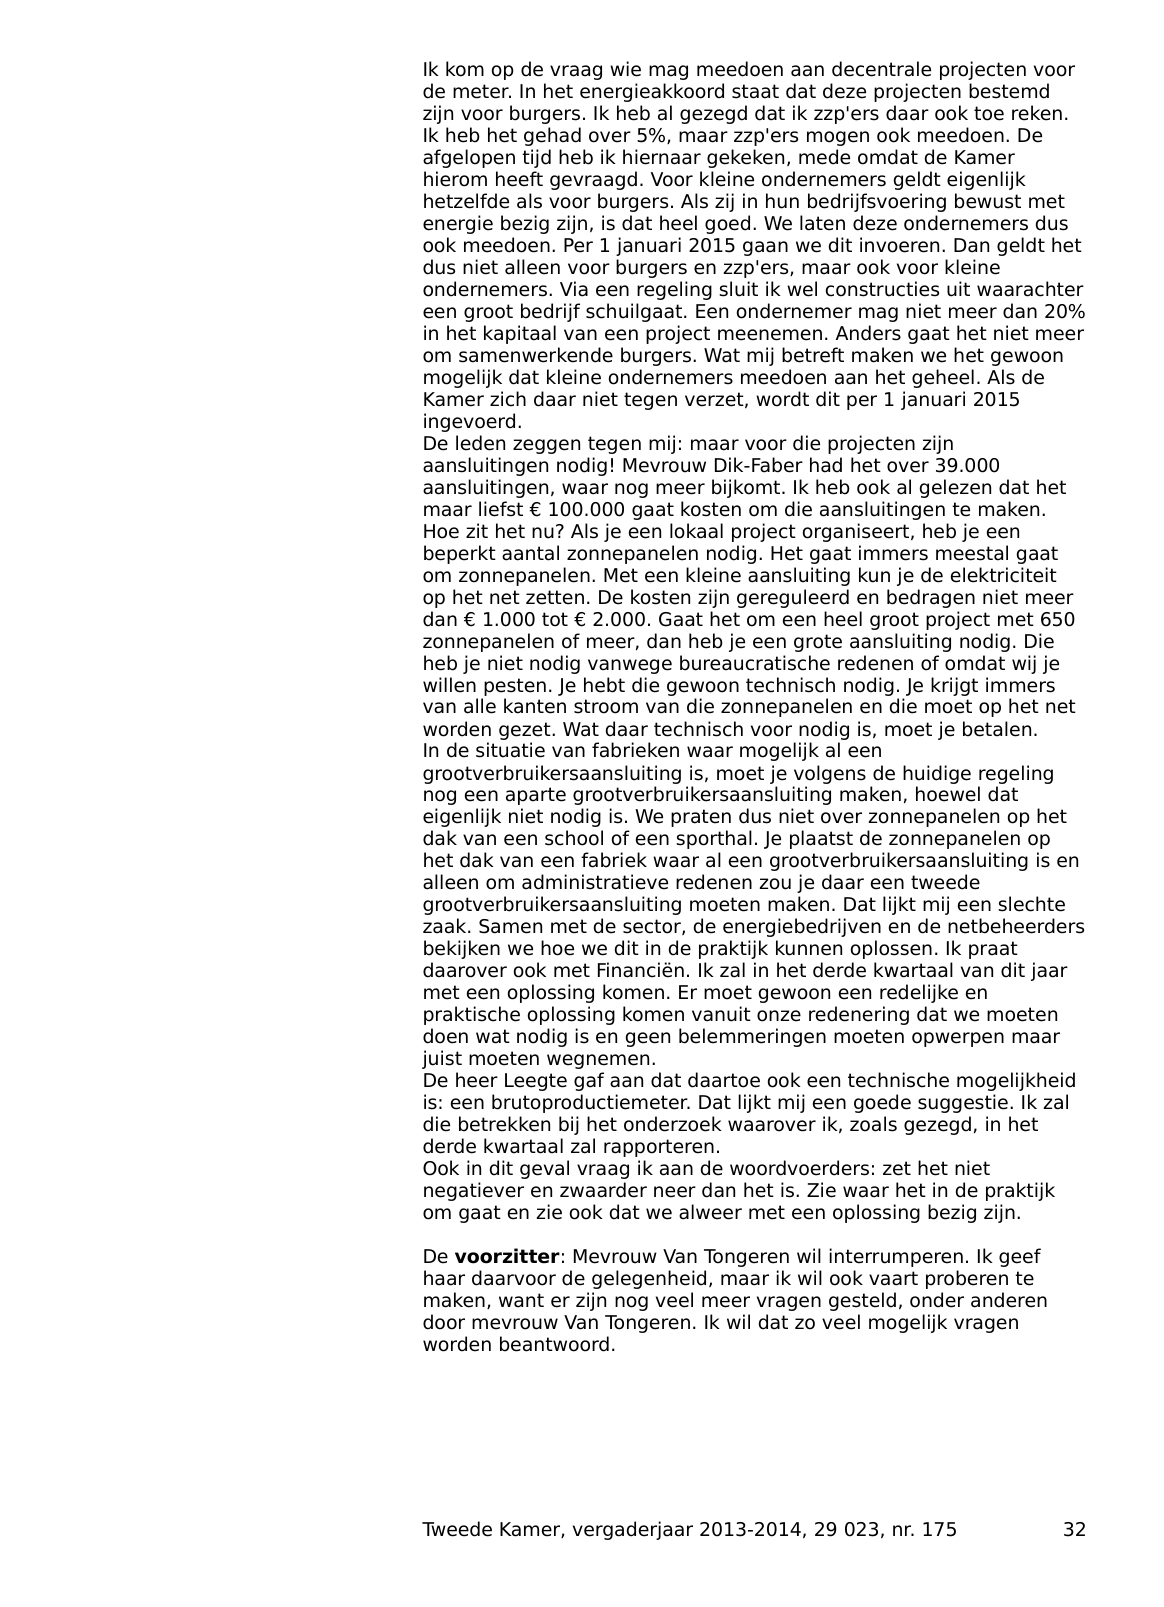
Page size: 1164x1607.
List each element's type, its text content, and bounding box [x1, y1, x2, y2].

text Ook in dit geval vraag ik aan de woordvoerders: zet het niet negatiever en zwaarder neer dan het is. Zie waar het in de praktijk om gaat en zie ook dat we alweer met een oplossing bezig zijn. [422, 1158, 1087, 1224]
text In de situatie van fabrieken waar mogelijk al een grootverbruikersaansluiting is, moet je volgens de huidige regeling nog een aparte grootverbruikersaansluiting maken, hoewel dat eigenlijk niet nodig is. We praten dus niet over zonnepanelen op het dak van een school of een sporthal. Je plaatst de zonnepanelen op het dak van een fabriek waar al een grootverbruikersaansluiting is en alleen om administratieve redenen zou je daar een tweede grootverbruikersaansluiting moeten maken. Dat lijkt mij een slechte zaak. Samen met de sector, de energiebedrijven en de netbeheerders bekijken we hoe we dit in de praktijk kunnen oplossen. Ik praat daarover ook met Financiën. Ik zal in het derde kwartaal van dit jaar met een oplossing komen. Er moet gewoon een redelijke en praktische oplossing komen vanuit onze redenering dat we moeten doen wat nodig is en geen belemmeringen moeten opwerpen maar juist moeten wegnemen. [422, 740, 1087, 1070]
text De voorzitter: Mevrouw Van Tongeren wil interrumperen. Ik geef haar daarvoor de gelegenheid, maar ik wil ook vaart proberen te maken, want er zijn nog veel meer vragen gesteld, onder anderen door mevrouw Van Tongeren. Ik wil dat zo veel mogelijk vragen worden beantwoord. [422, 1246, 1087, 1356]
text De heer Leegte gaf aan dat daartoe ook een technische mogelijkheid is: een brutoproductiemeter. Dat lijkt mij een goede suggestie. Ik zal die betrekken bij het onderzoek waarover ik, zoals gezegd, in het derde kwartaal zal rapporteren. [422, 1070, 1087, 1158]
text De leden zeggen tegen mij: maar voor die projecten zijn aansluitingen nodig! Mevrouw Dik-Faber had het over 39.000 aansluitingen, waar nog meer bijkomt. Ik heb ook al gelezen dat het maar liefst € 100.000 gaat kosten om die aansluitingen te maken. Hoe zit het nu? Als je een lokaal project organiseert, heb je een beperkt aantal zonnepanelen nodig. Het gaat immers meestal gaat om zonnepanelen. Met een kleine aansluiting kun je de elektriciteit op het net zetten. De kosten zijn gereguleerd en bedragen niet meer dan € 1.000 tot € 2.000. Gaat het om een heel groot project met 650 zonnepanelen of meer, dan heb je een grote aansluiting nodig. Die heb je niet nodig vanwege bureaucratische redenen of omdat wij je willen pesten. Je hebt die gewoon technisch nodig. Je krijgt immers van alle kanten stroom van die zonnepanelen en die moet op het net worden gezet. Wat daar technisch voor nodig is, moet je betalen. [422, 433, 1087, 740]
text Ik kom op de vraag wie mag meedoen aan decentrale projecten voor de meter. In het energieakkoord staat dat deze projecten bestemd zijn voor burgers. Ik heb al gezegd dat ik zzp'ers daar ook toe reken. Ik heb het gehad over 5%, maar zzp'ers mogen ook meedoen. De afgelopen tijd heb ik hiernaar gekeken, mede omdat de Kamer hierom heeft gevraagd. Voor kleine ondernemers geldt eigenlijk hetzelfde als voor burgers. Als zij in hun bedrijfsvoering bewust met energie bezig zijn, is dat heel goed. We laten deze ondernemers dus ook meedoen. Per 1 januari 2015 gaan we dit invoeren. Dan geldt het dus niet alleen voor burgers en zzp'ers, maar ook voor kleine ondernemers. Via een regeling sluit ik wel constructies uit waarachter een groot bedrijf schuilgaat. Een ondernemer mag niet meer dan 20% in het kapitaal van een project meenemen. Anders gaat het niet meer om samenwerkende burgers. Wat mij betreft maken we het gewoon mogelijk dat kleine ondernemers meedoen aan het geheel. Als de Kamer zich daar niet tegen verzet, wordt dit per 1 januari 2015 ingevoerd. [422, 59, 1087, 433]
